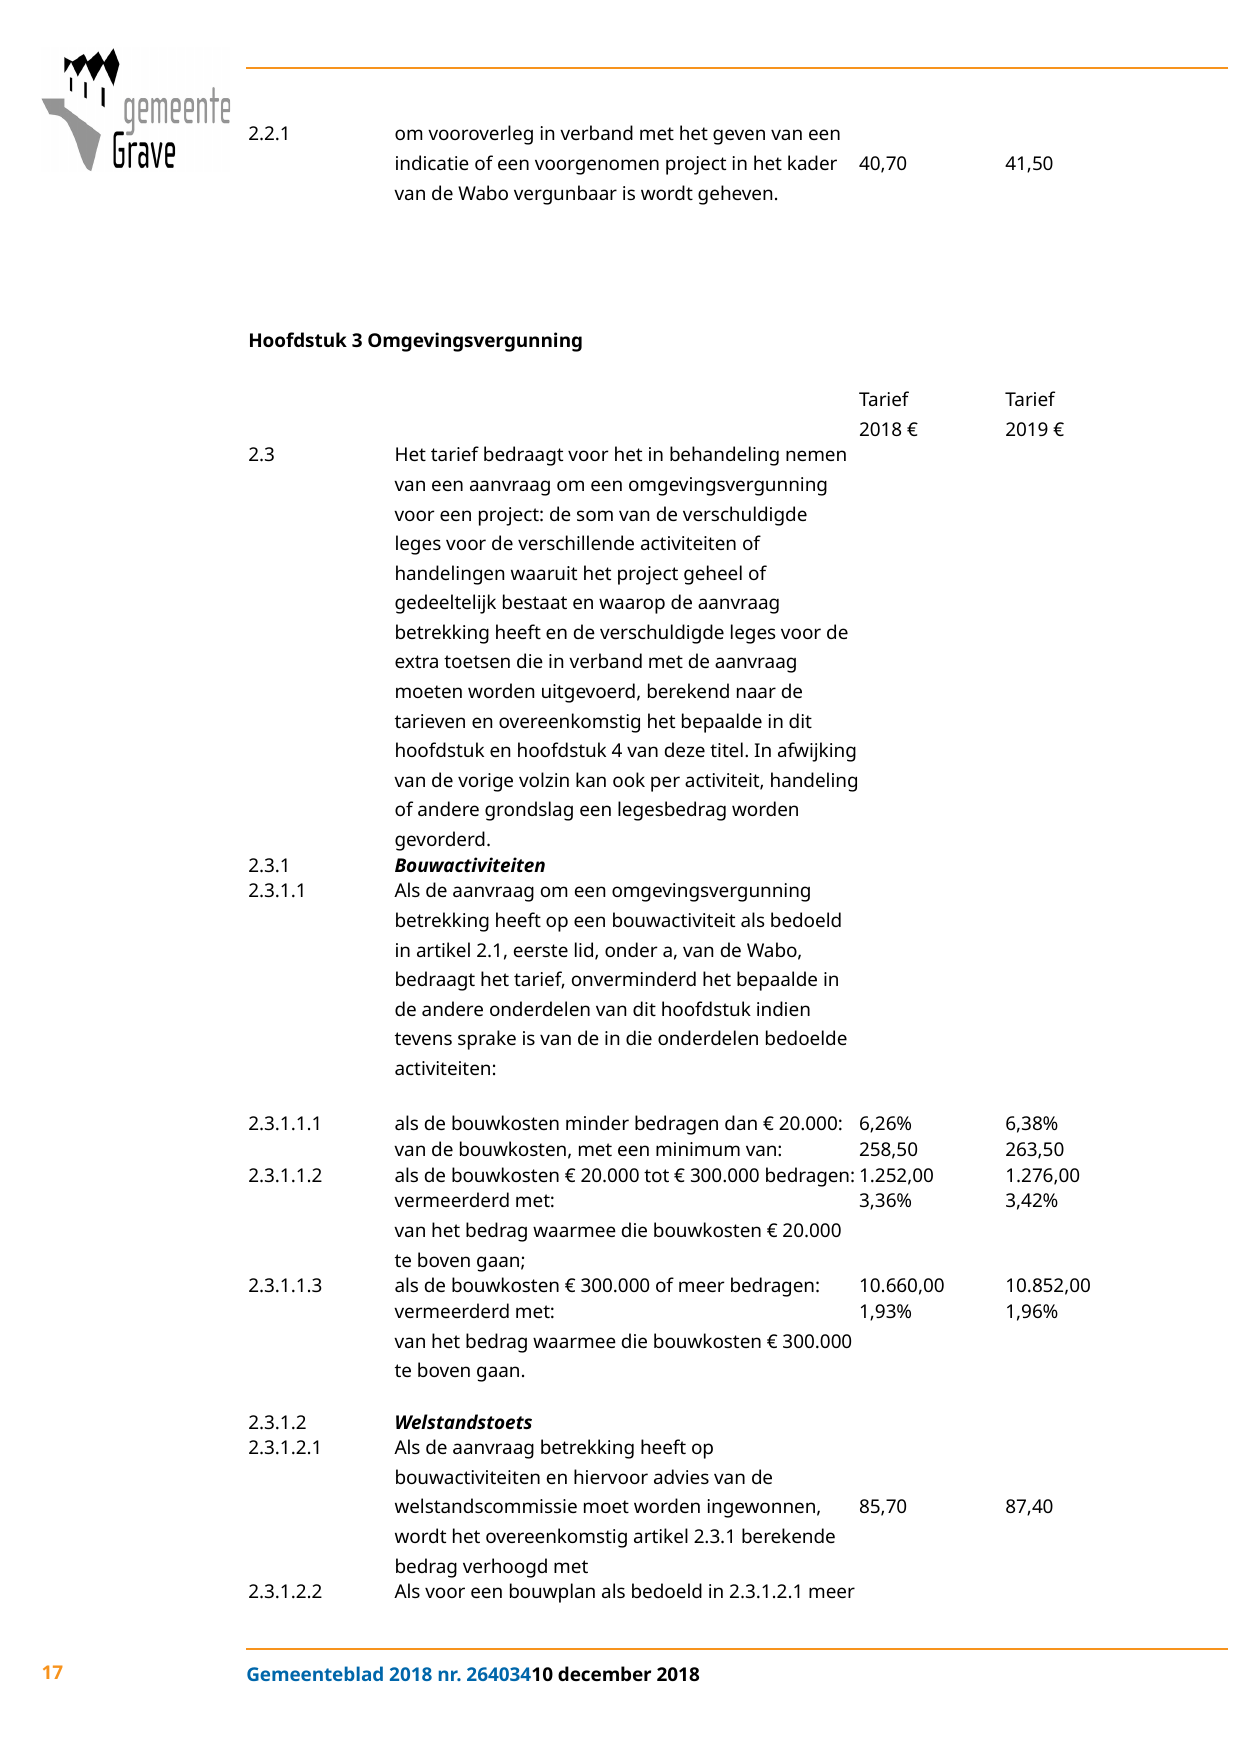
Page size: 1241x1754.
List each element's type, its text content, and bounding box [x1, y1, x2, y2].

table_cell Als de aanvraag om een omgevingsvergunning betrekking heeft op een bouwactiviteit als bedoeld in artikel 2.1, eerste lid, onder a, van de Wabo, bedraagt het tarief, onverminderd het bepaalde in de andere onderdelen van dit hoofdstuk indien tevens sprake is van de in die onderdelen bedoelde activiteiten: [394, 878, 859, 1110]
table_cell [1005, 442, 1152, 852]
table_cell 10.852,00 [1005, 1273, 1152, 1298]
table_header [248, 386, 394, 442]
table_cell [248, 95, 394, 121]
table_cell [859, 1409, 1005, 1434]
table_cell 2.3 [248, 442, 394, 852]
table_header Tarief 2018 € [859, 386, 1005, 442]
table_cell [1005, 1579, 1152, 1604]
table_cell Bouwactiviteiten [394, 852, 859, 878]
table_cell vermeerderd met: van het bedrag waarmee die bouwkosten € 300.000 te boven gaan. [394, 1298, 859, 1383]
table_cell 10.660,00 [859, 1273, 1005, 1298]
table_cell 3,42% [1005, 1188, 1152, 1272]
table_cell [1005, 95, 1152, 121]
table_cell 2.3.1.2.2 [248, 1579, 394, 1604]
table_cell 2.3.1.1.2 [248, 1162, 394, 1188]
table_cell [394, 95, 859, 121]
table_cell 2.3.1.1 [248, 878, 394, 1110]
table_cell als de bouwkosten € 300.000 of meer bedragen: [394, 1273, 859, 1298]
table_cell als de bouwkosten minder bedragen dan € 20.000: [394, 1110, 859, 1136]
table_cell 258,50 [859, 1136, 1005, 1162]
table_cell 2.3.1 [248, 852, 394, 878]
table_cell [859, 95, 1005, 121]
table_cell [859, 1383, 1005, 1409]
table_cell 85,70 [859, 1435, 1005, 1579]
table_cell [859, 852, 1005, 878]
table_cell 1,96% [1005, 1298, 1152, 1383]
table_cell Als de aanvraag betrekking heeft op bouwactiviteiten en hiervoor advies van de welstandscommissie moet worden ingewonnen, wordt het overeenkomstig artikel 2.3.1 berekende bedrag verhoogd met [394, 1435, 859, 1579]
table_header Tarief 2019 € [1005, 386, 1152, 442]
text Hoofdstuk 3 Omgevingsvergunning [248, 327, 1152, 353]
table_cell Het tarief bedraagt voor het in behandeling nemen van een aanvraag om een omgevingsvergunning voor een project: de som van de verschuldigde leges voor de verschillende activiteiten of handelingen waaruit het project geheel of gedeeltelijk bestaat en waarop de aanvraag betrekking heeft en de verschuldigde leges voor de extra toetsen die in verband met de aanvraag moeten worden uitgevoerd, berekend naar de tarieven en overeenkomstig het bepaalde in dit hoofdstuk en hoofdstuk 4 van deze titel. In afwijking van de vorige volzin kan ook per activiteit, handeling of andere grondslag een legesbedrag worden gevorderd. [394, 442, 859, 852]
table_cell [248, 1298, 394, 1383]
table_cell 2.3.1.1.1 [248, 1110, 394, 1136]
table_cell [859, 442, 1005, 852]
table_cell [248, 1188, 394, 1272]
table_cell 1.276,00 [1005, 1162, 1152, 1188]
table_cell 87,40 [1005, 1435, 1152, 1579]
picture [41, 47, 231, 172]
table_cell 2.3.1.1.3 [248, 1273, 394, 1298]
table_cell vermeerderd met: van het bedrag waarmee die bouwkosten € 20.000 te boven gaan; [394, 1188, 859, 1272]
table_cell 1,93% [859, 1298, 1005, 1383]
table_cell 40,70 [859, 121, 1005, 205]
table_cell 41,50 [1005, 121, 1152, 205]
table_cell 1.252,00 [859, 1162, 1005, 1188]
table_cell [859, 878, 1005, 1110]
table_cell van de bouwkosten, met een minimum van: [394, 1136, 859, 1162]
table_cell Als voor een bouwplan als bedoeld in 2.3.1.2.1 meer [394, 1579, 859, 1604]
table_cell 263,50 [1005, 1136, 1152, 1162]
table_cell [248, 1136, 394, 1162]
table_cell 2.2.1 [248, 121, 394, 205]
table_cell 2.3.1.2 [248, 1409, 394, 1434]
table_cell [394, 1383, 859, 1409]
table_cell als de bouwkosten € 20.000 tot € 300.000 bedragen: [394, 1162, 859, 1188]
table_header [394, 386, 859, 442]
table_cell 3,36% [859, 1188, 1005, 1272]
table_cell 2.3.1.2.1 [248, 1435, 394, 1579]
table_cell 6,26% [859, 1110, 1005, 1136]
table_cell 6,38% [1005, 1110, 1152, 1136]
table_cell [1005, 878, 1152, 1110]
table_cell om vooroverleg in verband met het geven van een indicatie of een voorgenomen project in het kader van de Wabo vergunbaar is wordt geheven. [394, 121, 859, 205]
table_cell Welstandstoets [394, 1409, 859, 1434]
table_cell [1005, 1383, 1152, 1409]
table_cell [1005, 1409, 1152, 1434]
table_cell [859, 1579, 1005, 1604]
table_cell [1005, 852, 1152, 878]
table_cell [248, 1383, 394, 1409]
